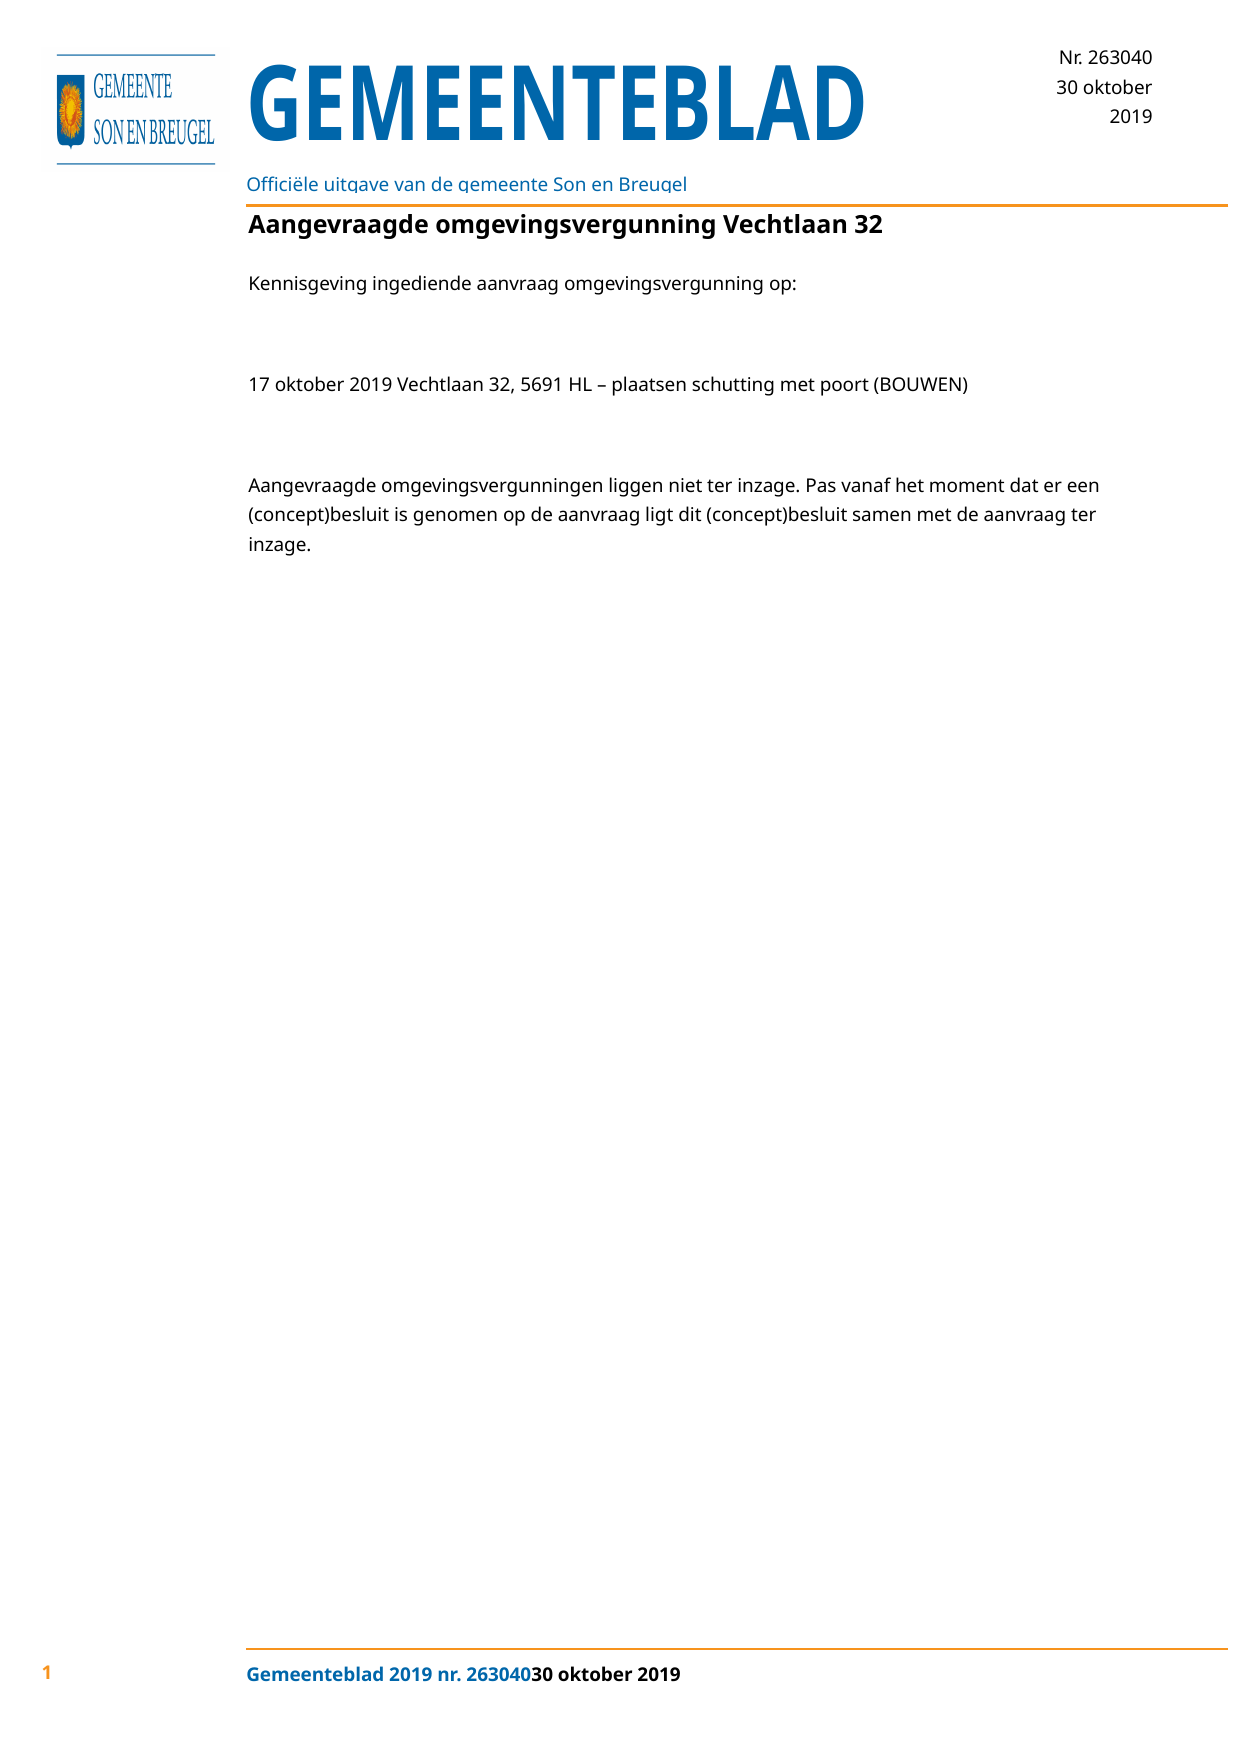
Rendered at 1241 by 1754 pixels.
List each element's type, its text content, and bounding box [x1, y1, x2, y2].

text 17 oktober 2019 Vechtlaan 32, 5691 HL – plaatsen schutting met poort (BOUWEN) [248, 371, 1152, 397]
picture [41, 47, 231, 172]
text Aangevraagde omgevingsvergunning Vechtlaan 32 [248, 207, 1152, 241]
text Aangevraagde omgevingsvergunningen liggen niet ter inzage. Pas vanaf het moment dat er een (concept)besluit is genomen op de aanvraag ligt dit (concept)besluit samen met de aanvraag ter inzage. [248, 472, 1152, 557]
text Kennisgeving ingediende aanvraag omgevingsvergunning op: [248, 270, 1152, 296]
